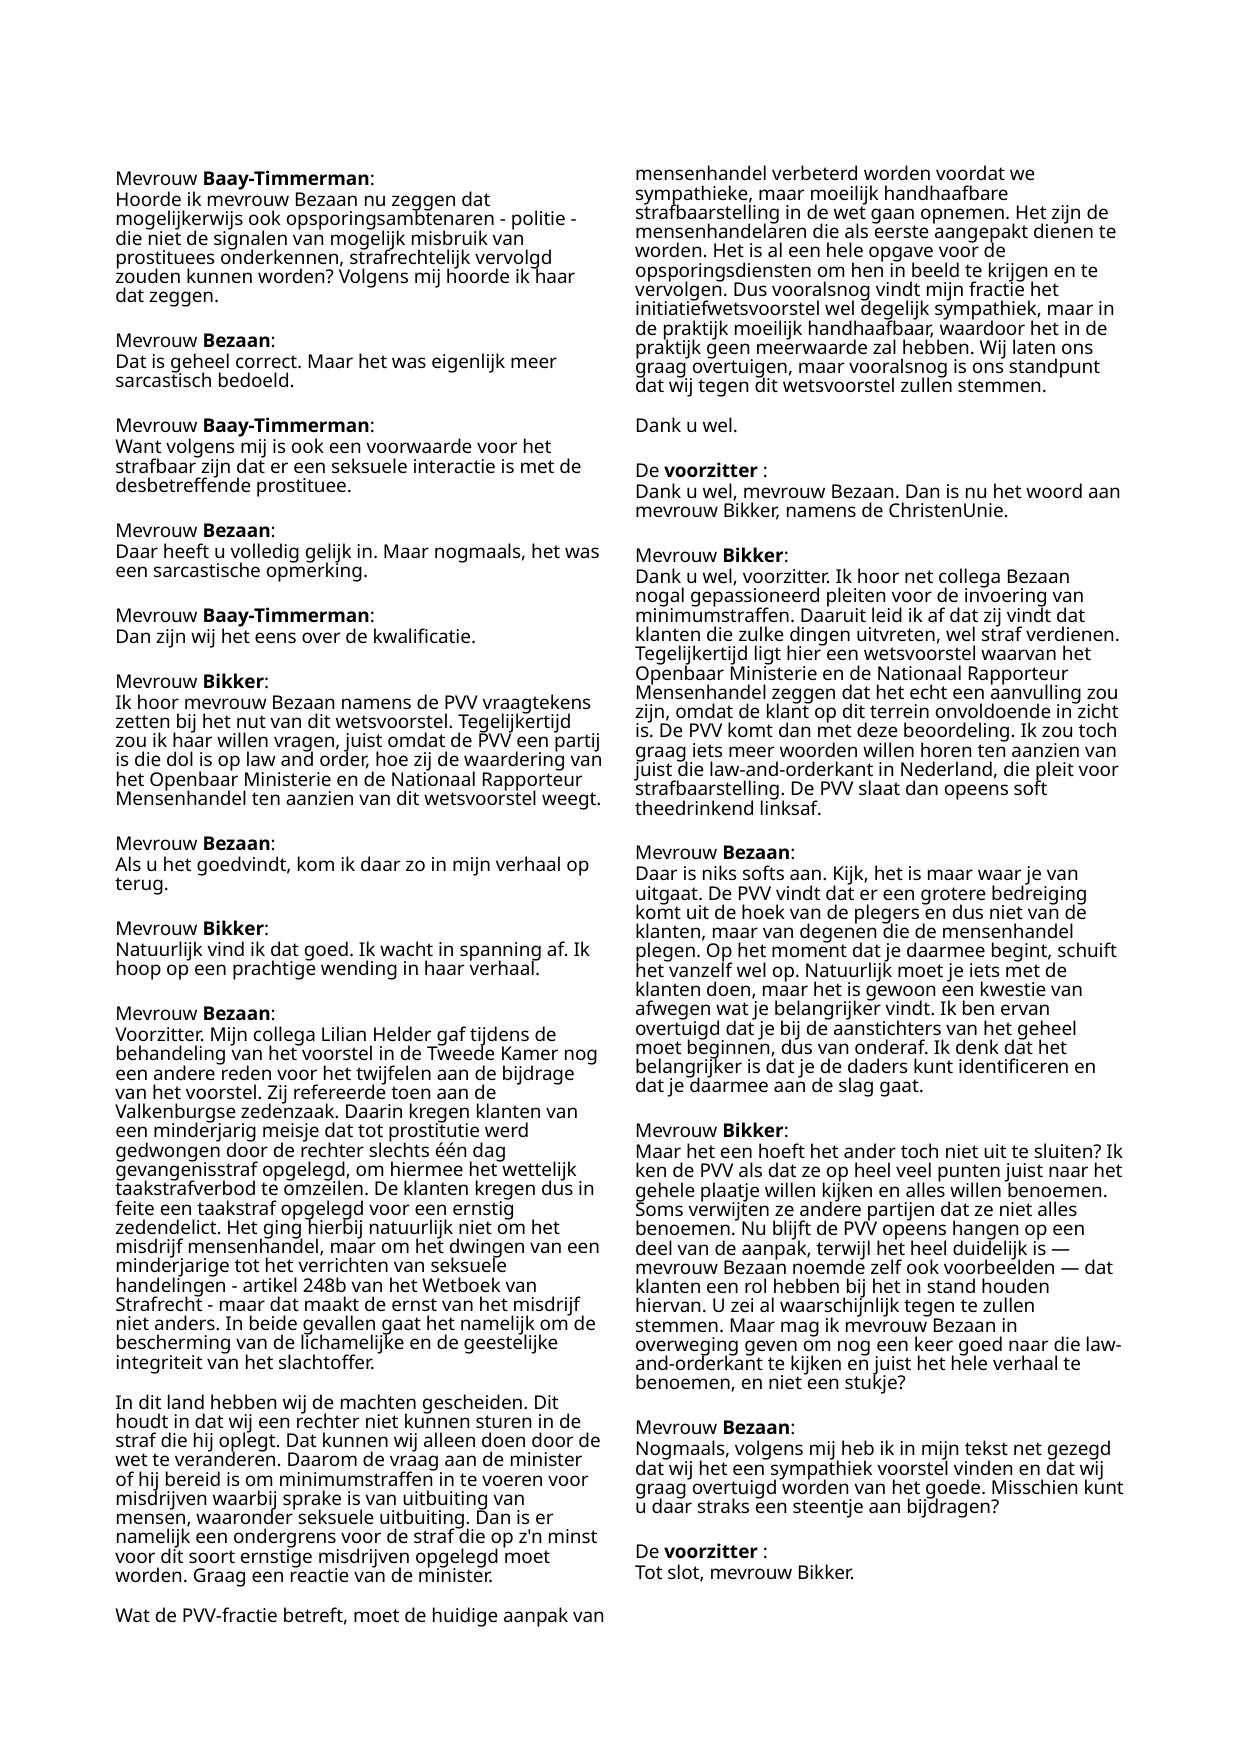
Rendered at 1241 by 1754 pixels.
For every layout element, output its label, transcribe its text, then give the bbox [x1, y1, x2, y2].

text Mevrouw Bezaan: [115, 1000, 605, 1026]
text Ik hoor mevrouw Bezaan namens de PVV vraagtekens zetten bij het nut van dit wetsvoorstel. Tegelijkertijd zou ik haar willen vragen, juist omdat de PVV een partij is die dol is op law and order, hoe zij de waardering van het Openbaar Ministerie en de Nationaal Rapporteur Mensenhandel ten aanzien van dit wetsvoorstel weegt. [115, 694, 605, 809]
text De voorzitter : [635, 1538, 1125, 1564]
text Daar heeft u volledig gelijk in. Maar nogmaals, het was een sarcastische opmerking. [115, 543, 605, 581]
text Dank u wel. [635, 417, 1125, 437]
text Mevrouw Bikker: [115, 668, 605, 694]
text Dank u wel, mevrouw Bezaan. Dan is nu het woord aan mevrouw Bikker, namens de ChristenUnie. [635, 483, 1125, 522]
text Mevrouw Bikker: [635, 1117, 1125, 1143]
text Mevrouw Baay-Timmerman: [115, 165, 605, 191]
text Mevrouw Bezaan: [115, 327, 605, 353]
text Voorzitter. Mijn collega Lilian Helder gaf tijdens de behandeling van het voorstel in de Tweede Kamer nog een andere reden voor het twijfelen aan de bijdrage van het voorstel. Zij refereerde toen aan de Valkenburgse zedenzaak. Daarin kregen klanten van een minderjarig meisje dat tot prostitutie werd gedwongen door de rechter slechts één dag gevangenisstraf opgelegd, om hiermee het wettelijk taakstrafverbod te omzeilen. De klanten kregen dus in feite een taakstraf opgelegd voor een ernstig zedendelict. Het ging hierbij natuurlijk niet om het misdrijf mensenhandel, maar om het dwingen van een minderjarige tot het verrichten van seksuele handelingen - artikel 248b van het Wetboek van Strafrecht - maar dat maakt de ernst van het misdrijf niet anders. In beide gevallen gaat het namelijk om de bescherming van de lichamelijke en de geestelijke integriteit van het slachtoffer. [115, 1026, 605, 1373]
text Als u het goedvindt, kom ik daar zo in mijn verhaal op terug. [115, 856, 605, 894]
text Tot slot, mevrouw Bikker. [635, 1564, 1125, 1583]
text Mevrouw Bikker: [635, 542, 1125, 568]
text Daar is niks softs aan. Kijk, het is maar waar je van uitgaat. De PVV vindt dat er een grotere bedreiging komt uit de hoek van de plegers en dus niet van de klanten, maar van degenen die de mensenhandel plegen. Op het moment dat je daarmee begint, schuift het vanzelf wel op. Natuurlijk moet je iets met de klanten doen, maar het is gewoon een kwestie van afwegen wat je belangrijker vindt. Ik ben ervan overtuigd dat je bij de aanstichters van het geheel moet beginnen, dus van onderaf. Ik denk dat het belangrijker is dat je de daders kunt identificeren en dat je daarmee aan de slag gaat. [635, 865, 1125, 1097]
text Want volgens mij is ook een voorwaarde voor het strafbaar zijn dat er een seksuele interactie is met de desbetreffende prostituee. [115, 438, 605, 496]
text Dat is geheel correct. Maar het was eigenlijk meer sarcastisch bedoeld. [115, 353, 605, 392]
text Maar het een hoeft het ander toch niet uit te sluiten? Ik ken de PVV als dat ze op heel veel punten juist naar het gehele plaatje willen kijken en alles willen benoemen. Soms verwijten ze andere partijen dat ze niet alles benoemen. Nu blijft de PVV opeens hangen op een deel van de aanpak, terwijl het heel duidelijk is — mevrouw Bezaan noemde zelf ook voorbeelden — dat klanten een rol hebben bij het in stand houden hiervan. U zei al waarschijnlijk tegen te zullen stemmen. Maar mag ik mevrouw Bezaan in overweging geven om nog een keer goed naar die law-and-orderkant te kijken en juist het hele verhaal te benoemen, en niet een stukje? [635, 1143, 1125, 1394]
text Dank u wel, voorzitter. Ik hoor net collega Bezaan nogal gepassioneerd pleiten voor de invoering van minimumstraffen. Daaruit leid ik af dat zij vindt dat klanten die zulke dingen uitvreten, wel straf verdienen. Tegelijkertijd ligt hier een wetsvoorstel waarvan het Openbaar Ministerie en de Nationaal Rapporteur Mensenhandel zeggen dat het echt een aanvulling zou zijn, omdat de klant op dit terrein onvoldoende in zicht is. De PVV komt dan met deze beoordeling. Ik zou toch graag iets meer woorden willen horen ten aanzien van juist die law-and-orderkant in Nederland, die pleit voor strafbaarstelling. De PVV slaat dan opeens soft theedrinkend linksaf. [635, 568, 1125, 819]
text Mevrouw Bezaan: [635, 1414, 1125, 1440]
text Mevrouw Baay-Timmerman: [115, 413, 605, 438]
text Mevrouw Bezaan: [115, 517, 605, 543]
text Hoorde ik mevrouw Bezaan nu zeggen dat mogelijkerwijs ook opsporingsambtenaren - politie - die niet de signalen van mogelijk misbruik van prostituees onderkennen, strafrechtelijk vervolgd zouden kunnen worden? Volgens mij hoorde ik haar dat zeggen. [115, 191, 605, 307]
text Mevrouw Bezaan: [635, 839, 1125, 865]
text Dan zijn wij het eens over de kwalificatie. [115, 628, 605, 647]
text Natuurlijk vind ik dat goed. Ik wacht in spanning af. Ik hoop op een prachtige wending in haar verhaal. [115, 941, 605, 979]
text Mevrouw Bezaan: [115, 830, 605, 856]
text Wat de PVV-fractie betreft, moet de huidige aanpak van [115, 1607, 605, 1626]
text mensenhandel verbeterd worden voordat we sympathieke, maar moeilijk handhaafbare strafbaarstelling in de wet gaan opnemen. Het zijn de mensenhandelaren die als eerste aangepakt dienen te worden. Het is al een hele opgave voor de opsporingsdiensten om hen in beeld te krijgen en te vervolgen. Dus vooralsnog vindt mijn fractie het initiatiefwetsvoorstel wel degelijk sympathiek, maar in de praktijk moeilijk handhaafbaar, waardoor het in de praktijk geen meerwaarde zal hebben. Wij laten ons graag overtuigen, maar vooralsnog is ons standpunt dat wij tegen dit wetsvoorstel zullen stemmen. [635, 165, 1125, 397]
text De voorzitter : [635, 457, 1125, 483]
text Mevrouw Bikker: [115, 915, 605, 941]
text Nogmaals, volgens mij heb ik in mijn tekst net gezegd dat wij het een sympathiek voorstel vinden en dat wij graag overtuigd worden van het goede. Misschien kunt u daar straks een steentje aan bijdragen? [635, 1440, 1125, 1517]
text Mevrouw Baay-Timmerman: [115, 602, 605, 628]
text In dit land hebben wij de machten gescheiden. Dit houdt in dat wij een rechter niet kunnen sturen in de straf die hij oplegt. Dat kunnen wij alleen doen door de wet te veranderen. Daarom de vraag aan de minister of hij bereid is om minimumstraffen in te voeren voor misdrijven waarbij sprake is van uitbuiting van mensen, waaronder seksuele uitbuiting. Dan is er namelijk een ondergrens voor de straf die op z'n minst voor dit soort ernstige misdrijven opgelegd moet worden. Graag een reactie van de minister. [115, 1394, 605, 1586]
